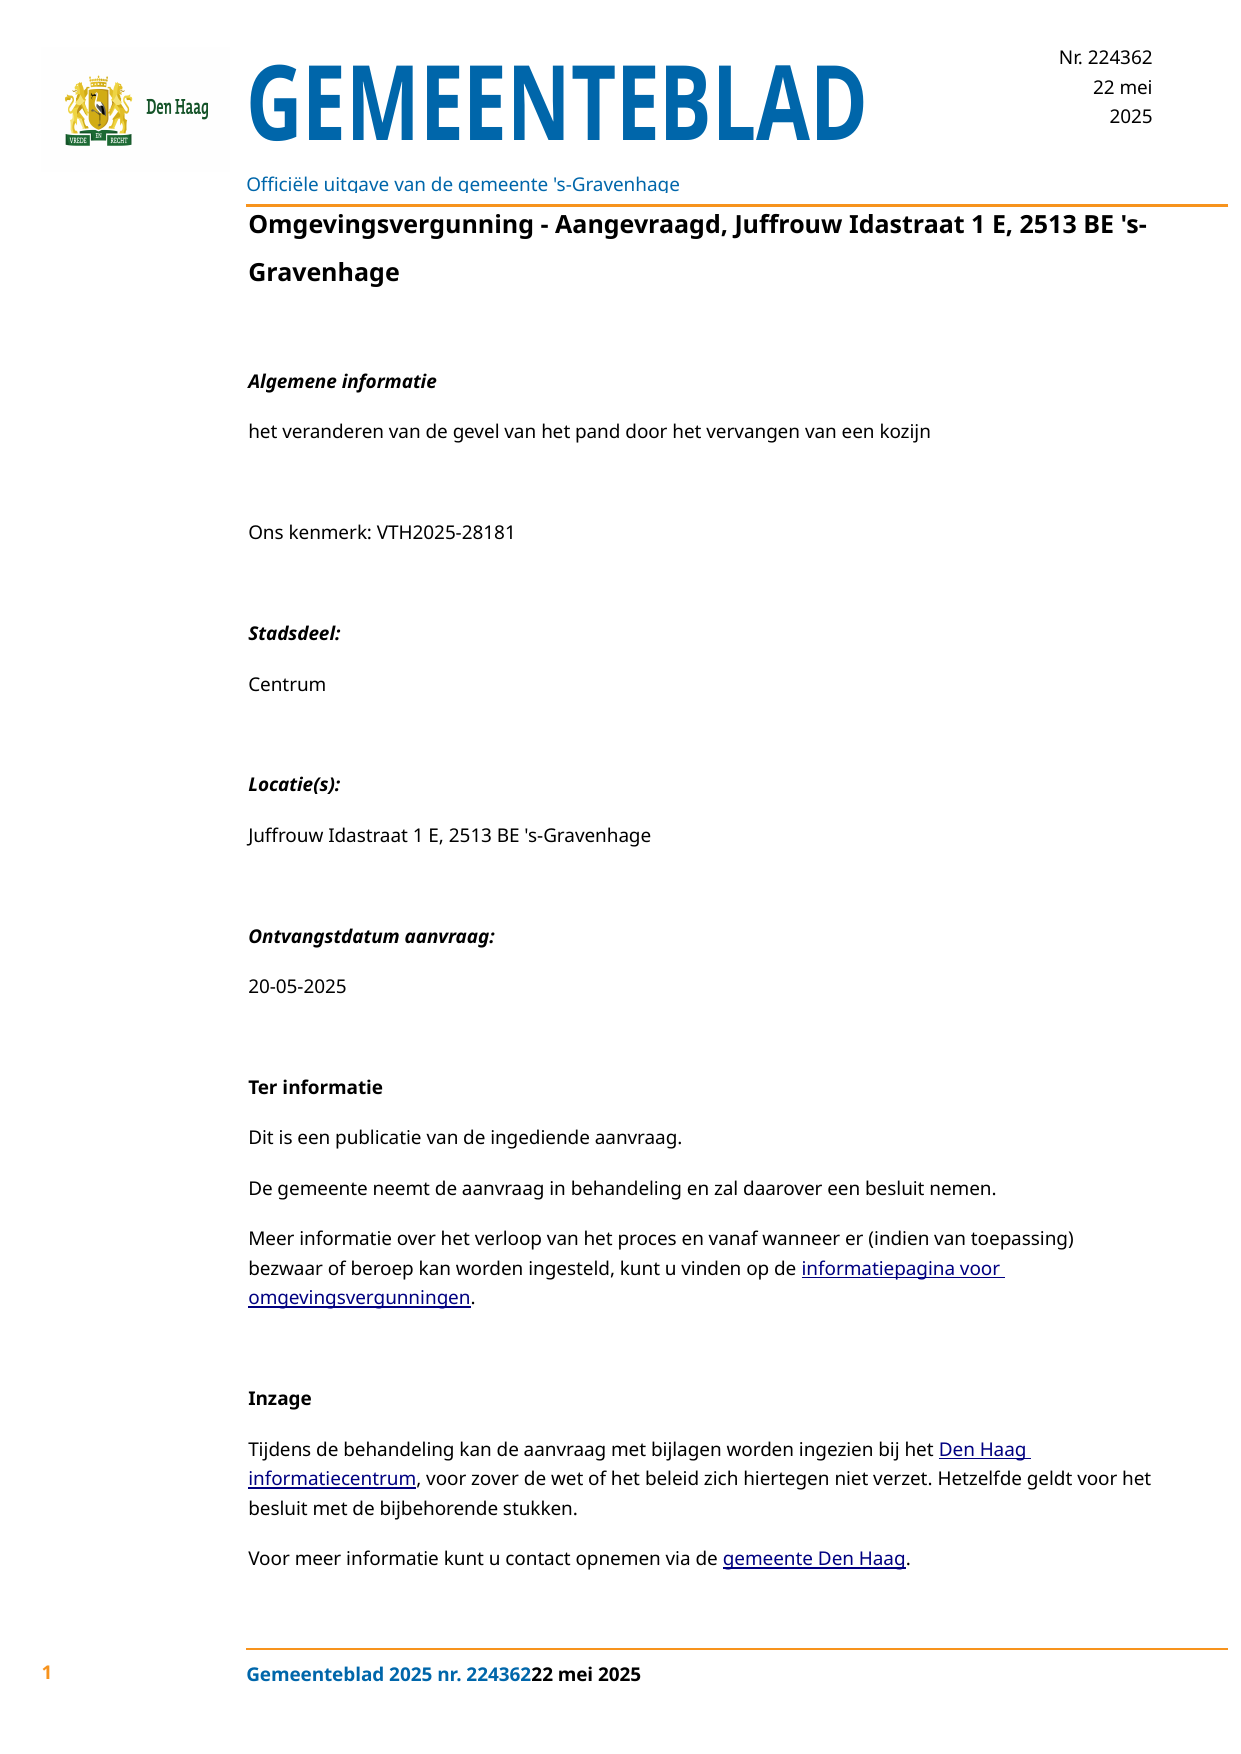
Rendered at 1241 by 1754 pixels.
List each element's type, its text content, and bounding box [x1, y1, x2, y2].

text Ter informatie [248, 1074, 1152, 1100]
text het veranderen van de gevel van het pand door het vervangen van een kozijn [248, 419, 1152, 444]
text Dit is een publicatie van de ingediende aanvraag. [248, 1124, 1152, 1150]
text Ontvangstdatum aanvraag: [248, 923, 1152, 949]
text Tijdens de behandeling kan de aanvraag met bijlagen worden ingezien bij het Den Haag informatiecentrum, voor zover de wet of het beleid zich hiertegen niet verzet. Hetzelfde geldt voor het besluit met de bijbehorende stukken. [248, 1436, 1152, 1521]
text Ons kenmerk: VTH2025-28181 [248, 519, 1152, 545]
text Inzage [248, 1385, 1152, 1411]
text Stadsdeel: [248, 620, 1152, 646]
text 20-05-2025 [248, 973, 1152, 999]
text Meer informatie over het verloop van het proces en vanaf wanneer er (indien van toepassing) bezwaar of beroep kan worden ingesteld, kunt u vinden op de informatiepagina voor omgevingsvergunningen. [248, 1225, 1152, 1310]
text Centrum [248, 671, 1152, 697]
text Voor meer informatie kunt u contact opnemen via de gemeente Den Haag. [248, 1545, 1152, 1571]
text Omgevingsvergunning - Aangevraagd, Juffrouw Idastraat 1 E, 2513 BE 's-Gravenhage [248, 207, 1152, 288]
text Juffrouw Idastraat 1 E, 2513 BE 's-Gravenhage [248, 822, 1152, 848]
picture [41, 47, 231, 172]
text De gemeente neemt de aanvraag in behandeling en zal daarover een besluit nemen. [248, 1175, 1152, 1201]
text Locatie(s): [248, 772, 1152, 797]
text Algemene informatie [248, 368, 1152, 394]
